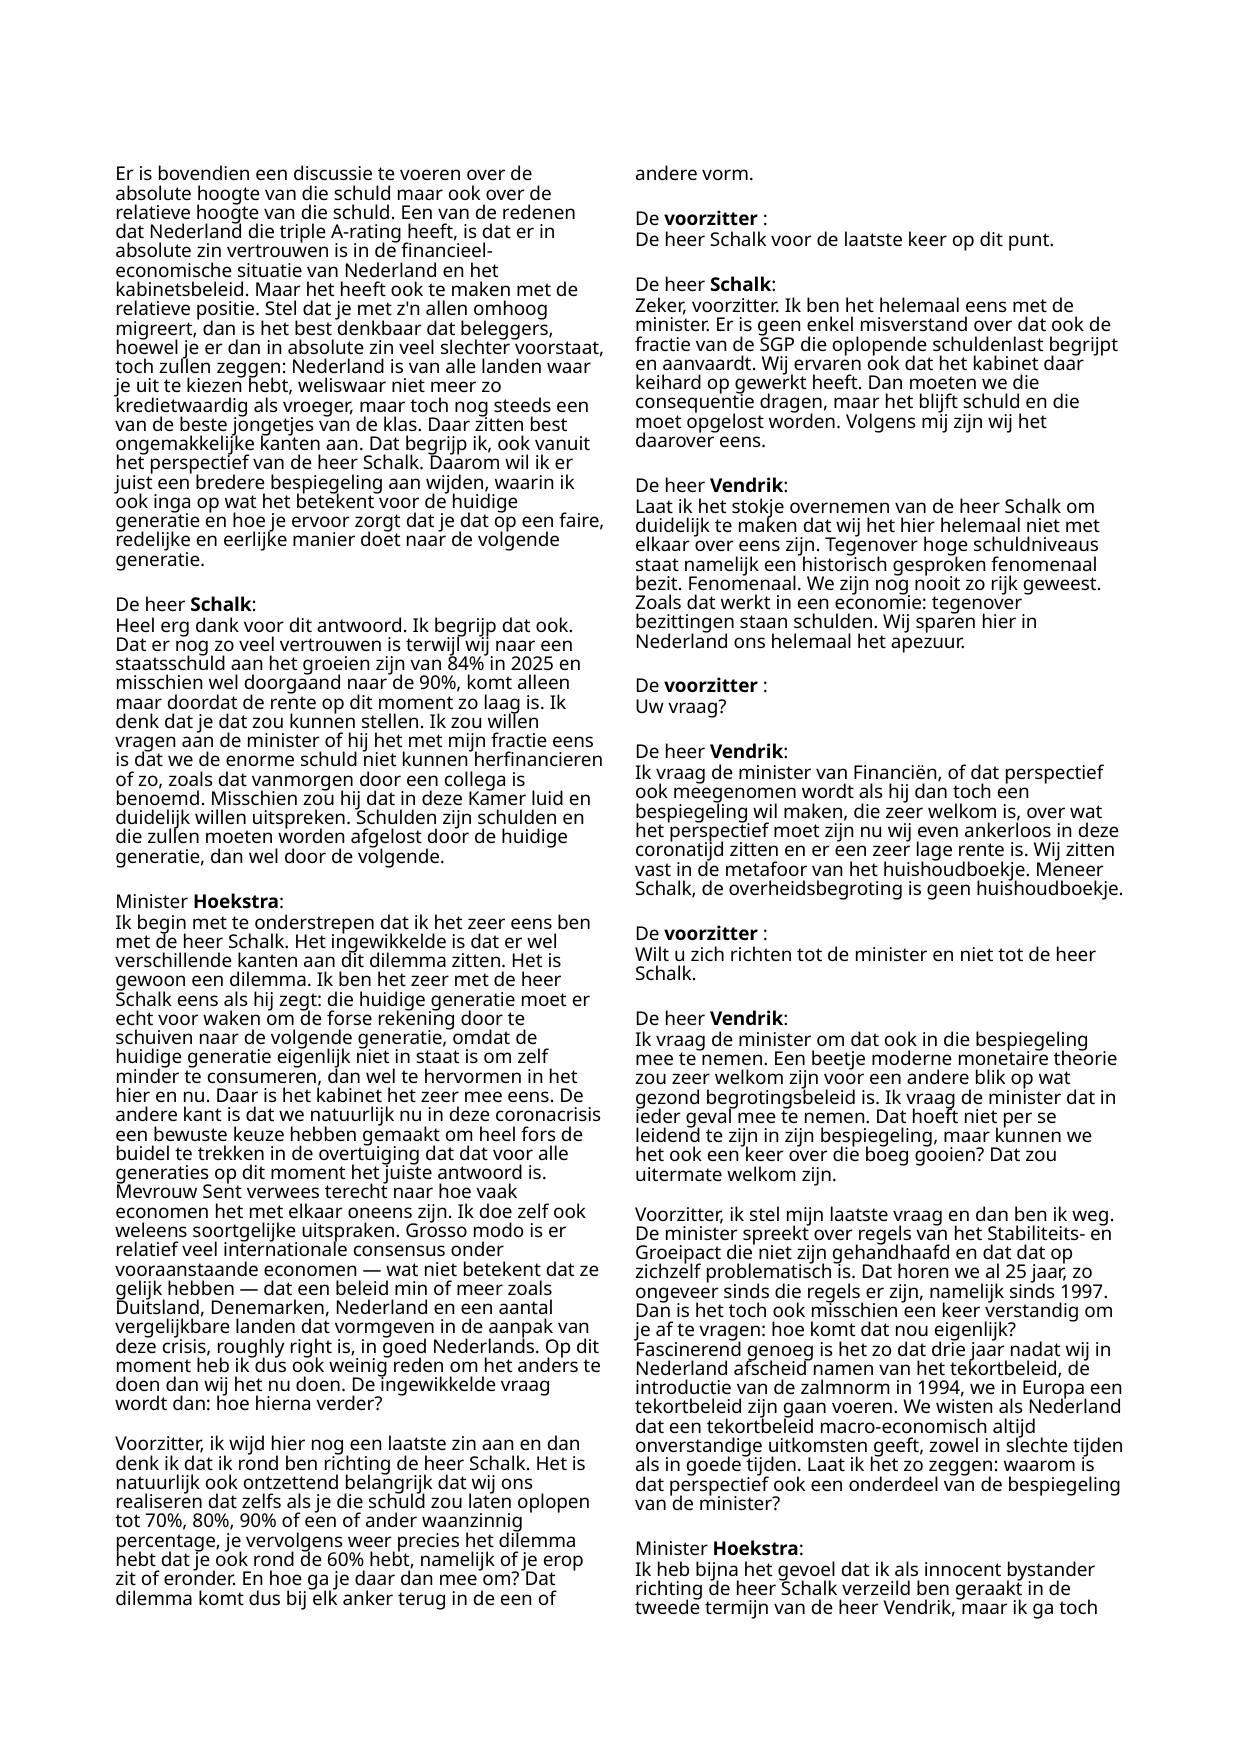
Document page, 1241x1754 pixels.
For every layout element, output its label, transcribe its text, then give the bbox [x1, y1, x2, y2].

text Ik vraag de minister om dat ook in die bespiegeling mee te nemen. Een beetje moderne monetaire theorie zou zeer welkom zijn voor een andere blik op wat gezond begrotingsbeleid is. Ik vraag de minister dat in ieder geval mee te nemen. Dat hoeft niet per se leidend te zijn in zijn bespiegeling, maar kunnen we het ook een keer over die boeg gooien? Dat zou uitermate welkom zijn. [635, 1031, 1125, 1185]
text De heer Schalk: [635, 271, 1125, 297]
text Voorzitter, ik wijd hier nog een laatste zin aan en dan denk ik dat ik rond ben richting de heer Schalk. Het is natuurlijk ook ontzettend belangrijk dat wij ons realiseren dat zelfs als je die schuld zou laten oplopen tot 70%, 80%, 90% of een of ander waanzinnig percentage, je vervolgens weer precies het dilemma hebt dat je ook rond de 60% hebt, namelijk of je erop zit of eronder. En hoe ga je daar dan mee om? Dat dilemma komt dus bij elk anker terug in de een of [115, 1435, 605, 1609]
text Laat ik het stokje overnemen van de heer Schalk om duidelijk te maken dat wij het hier helemaal niet met elkaar over eens zijn. Tegenover hoge schuldniveaus staat namelijk een historisch gesproken fenomenaal bezit. Fenomenaal. We zijn nog nooit zo rijk geweest. Zoals dat werkt in een economie: tegenover bezittingen staan schulden. Wij sparen hier in Nederland ons helemaal het apezuur. [635, 498, 1125, 652]
text Ik heb bijna het gevoel dat ik als innocent bystander richting de heer Schalk verzeild ben geraakt in de tweede termijn van de heer Vendrik, maar ik ga toch [635, 1561, 1125, 1618]
text Heel erg dank voor dit antwoord. Ik begrijp dat ook. Dat er nog zo veel vertrouwen is terwijl wij naar een staatsschuld aan het groeien zijn van 84% in 2025 en misschien wel doorgaand naar de 90%, komt alleen maar doordat de rente op dit moment zo laag is. Ik denk dat je dat zou kunnen stellen. Ik zou willen vragen aan de minister of hij het met mijn fractie eens is dat we de enorme schuld niet kunnen herfinancieren of zo, zoals dat vanmorgen door een collega is benoemd. Misschien zou hij dat in deze Kamer luid en duidelijk willen uitspreken. Schulden zijn schulden en die zullen moeten worden afgelost door de huidige generatie, dan wel door de volgende. [115, 617, 605, 867]
text Er is bovendien een discussie te voeren over de absolute hoogte van die schuld maar ook over de relatieve hoogte van die schuld. Een van de redenen dat Nederland die triple A-rating heeft, is dat er in absolute zin vertrouwen is in de financieel-economische situatie van Nederland en het kabinetsbeleid. Maar het heeft ook te maken met de relatieve positie. Stel dat je met z'n allen omhoog migreert, dan is het best denkbaar dat beleggers, hoewel je er dan in absolute zin veel slechter voorstaat, toch zullen zeggen: Nederland is van alle landen waar je uit te kiezen hebt, weliswaar niet meer zo kredietwaardig als vroeger, maar toch nog steeds een van de beste jongetjes van de klas. Daar zitten best ongemakkelijke kanten aan. Dat begrijp ik, ook vanuit het perspectief van de heer Schalk. Daarom wil ik er juist een bredere bespiegeling aan wijden, waarin ik ook inga op wat het betekent voor de huidige generatie en hoe je ervoor zorgt dat je dat op een faire, redelijke en eerlijke manier doet naar de volgende generatie. [115, 165, 605, 570]
text De heer Schalk: [115, 591, 605, 617]
text Uw vraag? [635, 698, 1125, 718]
text Wilt u zich richten tot de minister en niet tot de heer Schalk. [635, 946, 1125, 984]
text De heer Schalk voor de laatste keer op dit punt. [635, 231, 1125, 250]
text De voorzitter : [635, 673, 1125, 698]
text De voorzitter : [635, 205, 1125, 231]
text De heer Vendrik: [635, 472, 1125, 498]
text Minister Hoekstra: [115, 888, 605, 914]
text Ik vraag de minister van Financiën, of dat perspectief ook meegenomen wordt als hij dan toch een bespiegeling wil maken, die zeer welkom is, over wat het perspectief moet zijn nu wij even ankerloos in deze coronatijd zitten en er een zeer lage rente is. Wij zitten vast in de metafoor van het huishoudboekje. Meneer Schalk, de overheidsbegroting is geen huishoudboekje. [635, 764, 1125, 899]
text andere vorm. [635, 165, 1125, 184]
text De heer Vendrik: [635, 1005, 1125, 1031]
text De heer Vendrik: [635, 738, 1125, 764]
text Voorzitter, ik stel mijn laatste vraag en dan ben ik weg. De minister spreekt over regels van het Stabiliteits- en Groeipact die niet zijn gehandhaafd en dat dat op zichzelf problematisch is. Dat horen we al 25 jaar, zo ongeveer sinds die regels er zijn, namelijk sinds 1997. Dan is het toch ook misschien een keer verstandig om je af te vragen: hoe komt dat nou eigenlijk? Fascinerend genoeg is het zo dat drie jaar nadat wij in Nederland afscheid namen van het tekortbeleid, de introductie van de zalmnorm in 1994, we in Europa een tekortbeleid zijn gaan voeren. We wisten als Nederland dat een tekortbeleid macro-economisch altijd onverstandige uitkomsten geeft, zowel in slechte tijden als in goede tijden. Laat ik het zo zeggen: waarom is dat perspectief ook een onderdeel van de bespiegeling van de minister? [635, 1206, 1125, 1514]
text Minister Hoekstra: [635, 1535, 1125, 1561]
text Ik begin met te onderstrepen dat ik het zeer eens ben met de heer Schalk. Het ingewikkelde is dat er wel verschillende kanten aan dit dilemma zitten. Het is gewoon een dilemma. Ik ben het zeer met de heer Schalk eens als hij zegt: die huidige generatie moet er echt voor waken om de forse rekening door te schuiven naar de volgende generatie, omdat de huidige generatie eigenlijk niet in staat is om zelf minder te consumeren, dan wel te hervormen in het hier en nu. Daar is het kabinet het zeer mee eens. De andere kant is dat we natuurlijk nu in deze coronacrisis een bewuste keuze hebben gemaakt om heel fors de buidel te trekken in de overtuiging dat dat voor alle generaties op dit moment het juiste antwoord is. Mevrouw Sent verwees terecht naar hoe vaak economen het met elkaar oneens zijn. Ik doe zelf ook weleens soortgelijke uitspraken. Grosso modo is er relatief veel internationale consensus onder vooraanstaande economen — wat niet betekent dat ze gelijk hebben — dat een beleid min of meer zoals Duitsland, Denemarken, Nederland en een aantal vergelijkbare landen dat vormgeven in de aanpak van deze crisis, roughly right is, in goed Nederlands. Op dit moment heb ik dus ook weinig reden om het anders te doen dan wij het nu doen. De ingewikkelde vraag wordt dan: hoe hierna verder? [115, 914, 605, 1415]
text De voorzitter : [635, 920, 1125, 946]
text Zeker, voorzitter. Ik ben het helemaal eens met de minister. Er is geen enkel misverstand over dat ook de fractie van de SGP die oplopende schuldenlast begrijpt en aanvaardt. Wij ervaren ook dat het kabinet daar keihard op gewerkt heeft. Dan moeten we die consequentie dragen, maar het blijft schuld en die moet opgelost worden. Volgens mij zijn wij het daarover eens. [635, 297, 1125, 451]
